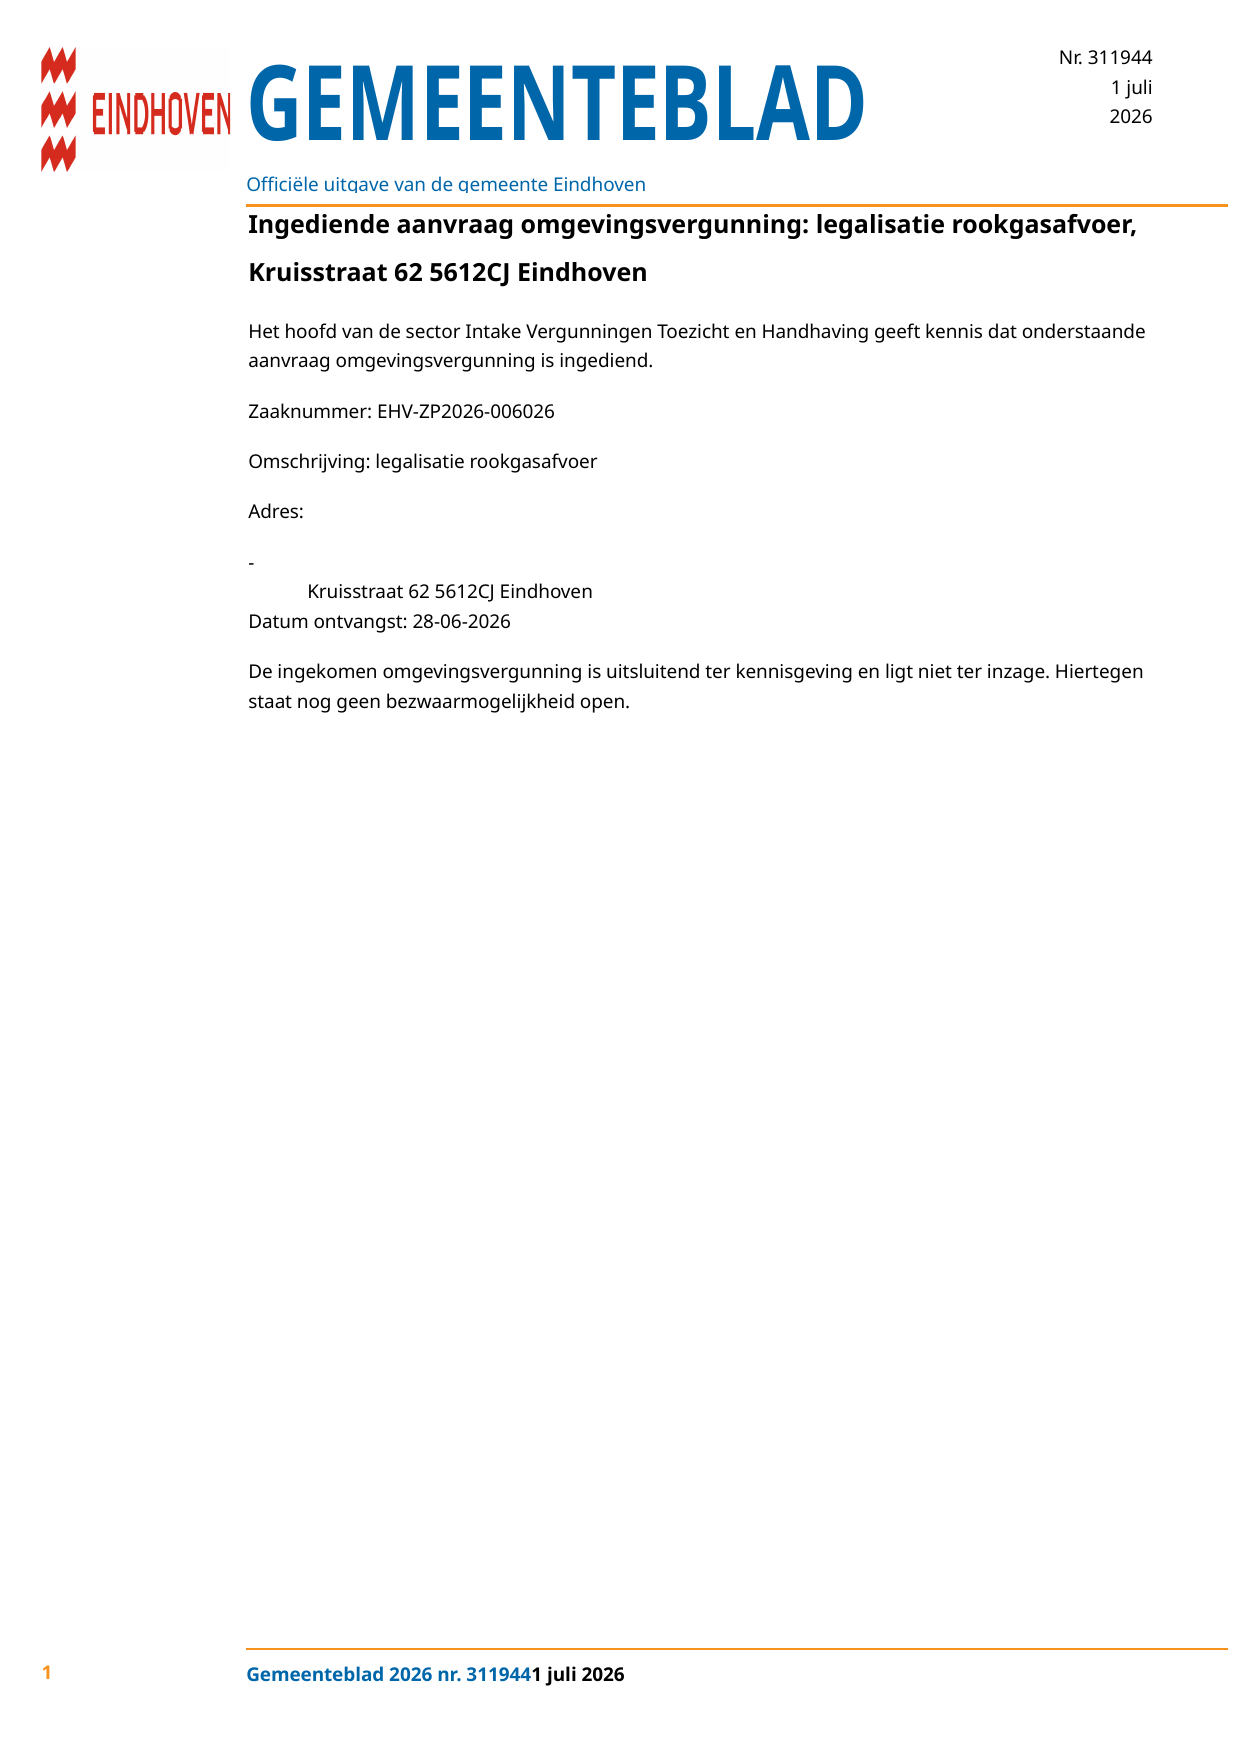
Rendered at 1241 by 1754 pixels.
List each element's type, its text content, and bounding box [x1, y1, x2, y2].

picture [41, 47, 231, 172]
text Adres: [248, 499, 1152, 524]
text Omschrijving: legalisatie rookgasafvoer [248, 448, 1152, 474]
text Datum ontvangst: 28-06-2026 [248, 608, 1152, 634]
text Ingediende aanvraag omgevingsvergunning: legalisatie rookgasafvoer, Kruisstraat 62 5612CJ Eindhoven [248, 207, 1152, 288]
text Het hoofd van de sector Intake Vergunningen Toezicht en Handhaving geeft kennis dat onderstaande aanvraag omgevingsvergunning is ingediend. [248, 318, 1152, 373]
text Zaaknummer: EHV-ZP2026-006026 [248, 398, 1152, 424]
list Kruisstraat 62 5612CJ Eindhoven [248, 579, 1152, 604]
text De ingekomen omgevingsvergunning is uitsluitend ter kennisgeving en ligt niet ter inzage. Hiertegen staat nog geen bezwaarmogelijkheid open. [248, 659, 1152, 714]
